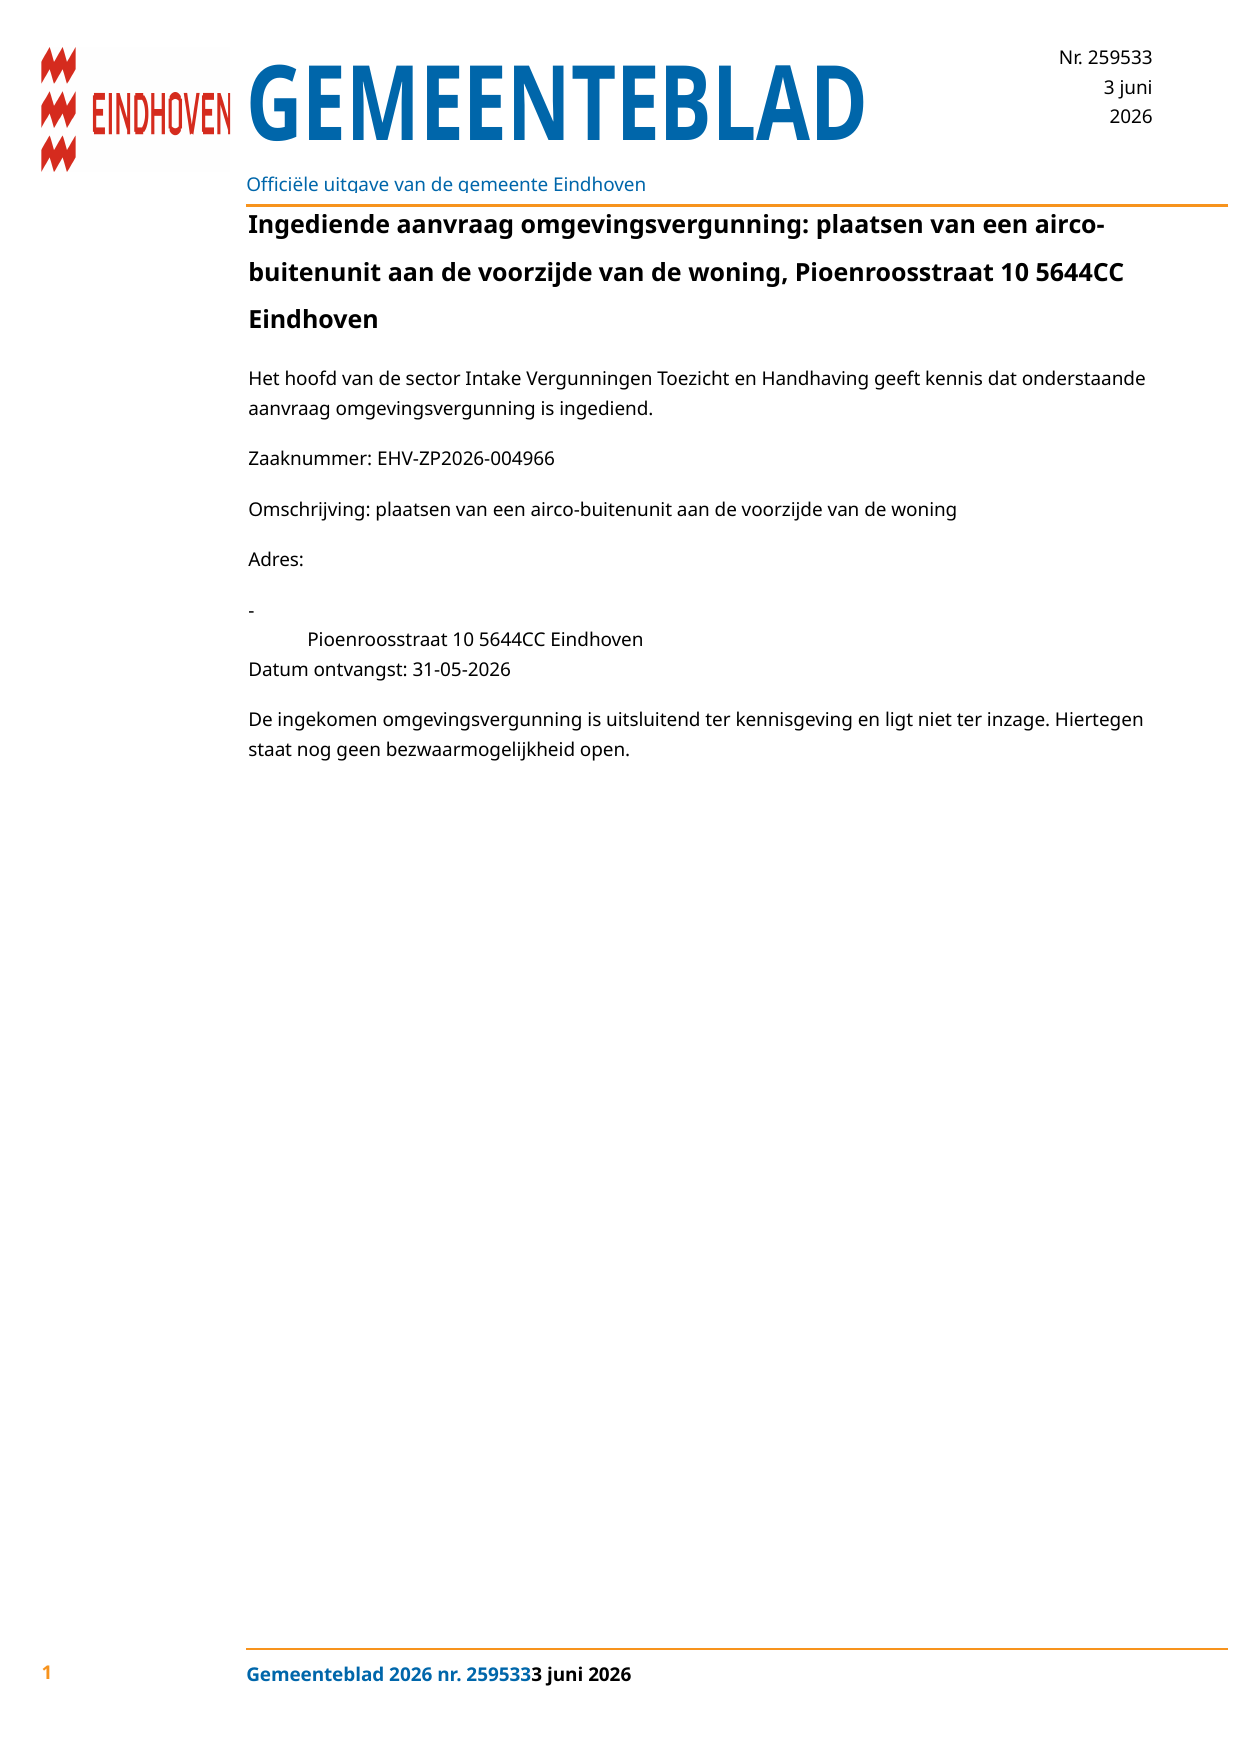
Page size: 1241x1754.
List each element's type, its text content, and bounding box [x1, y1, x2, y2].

list Pioenroosstraat 10 5644CC Eindhoven [248, 626, 1152, 652]
text Omschrijving: plaatsen van een airco-buitenunit aan de voorzijde van de woning [248, 496, 1152, 522]
text Ingediende aanvraag omgevingsvergunning: plaatsen van een airco-buitenunit aan de voorzijde van de woning, Pioenroosstraat 10 5644CC Eindhoven [248, 207, 1152, 336]
text Adres: [248, 546, 1152, 572]
text Zaaknummer: EHV-ZP2026-004966 [248, 446, 1152, 471]
text De ingekomen omgevingsvergunning is uitsluitend ter kennisgeving en ligt niet ter inzage. Hiertegen staat nog geen bezwaarmogelijkheid open. [248, 706, 1152, 762]
text Het hoofd van de sector Intake Vergunningen Toezicht en Handhaving geeft kennis dat onderstaande aanvraag omgevingsvergunning is ingediend. [248, 366, 1152, 421]
picture [41, 47, 231, 172]
text Datum ontvangst: 31-05-2026 [248, 656, 1152, 682]
